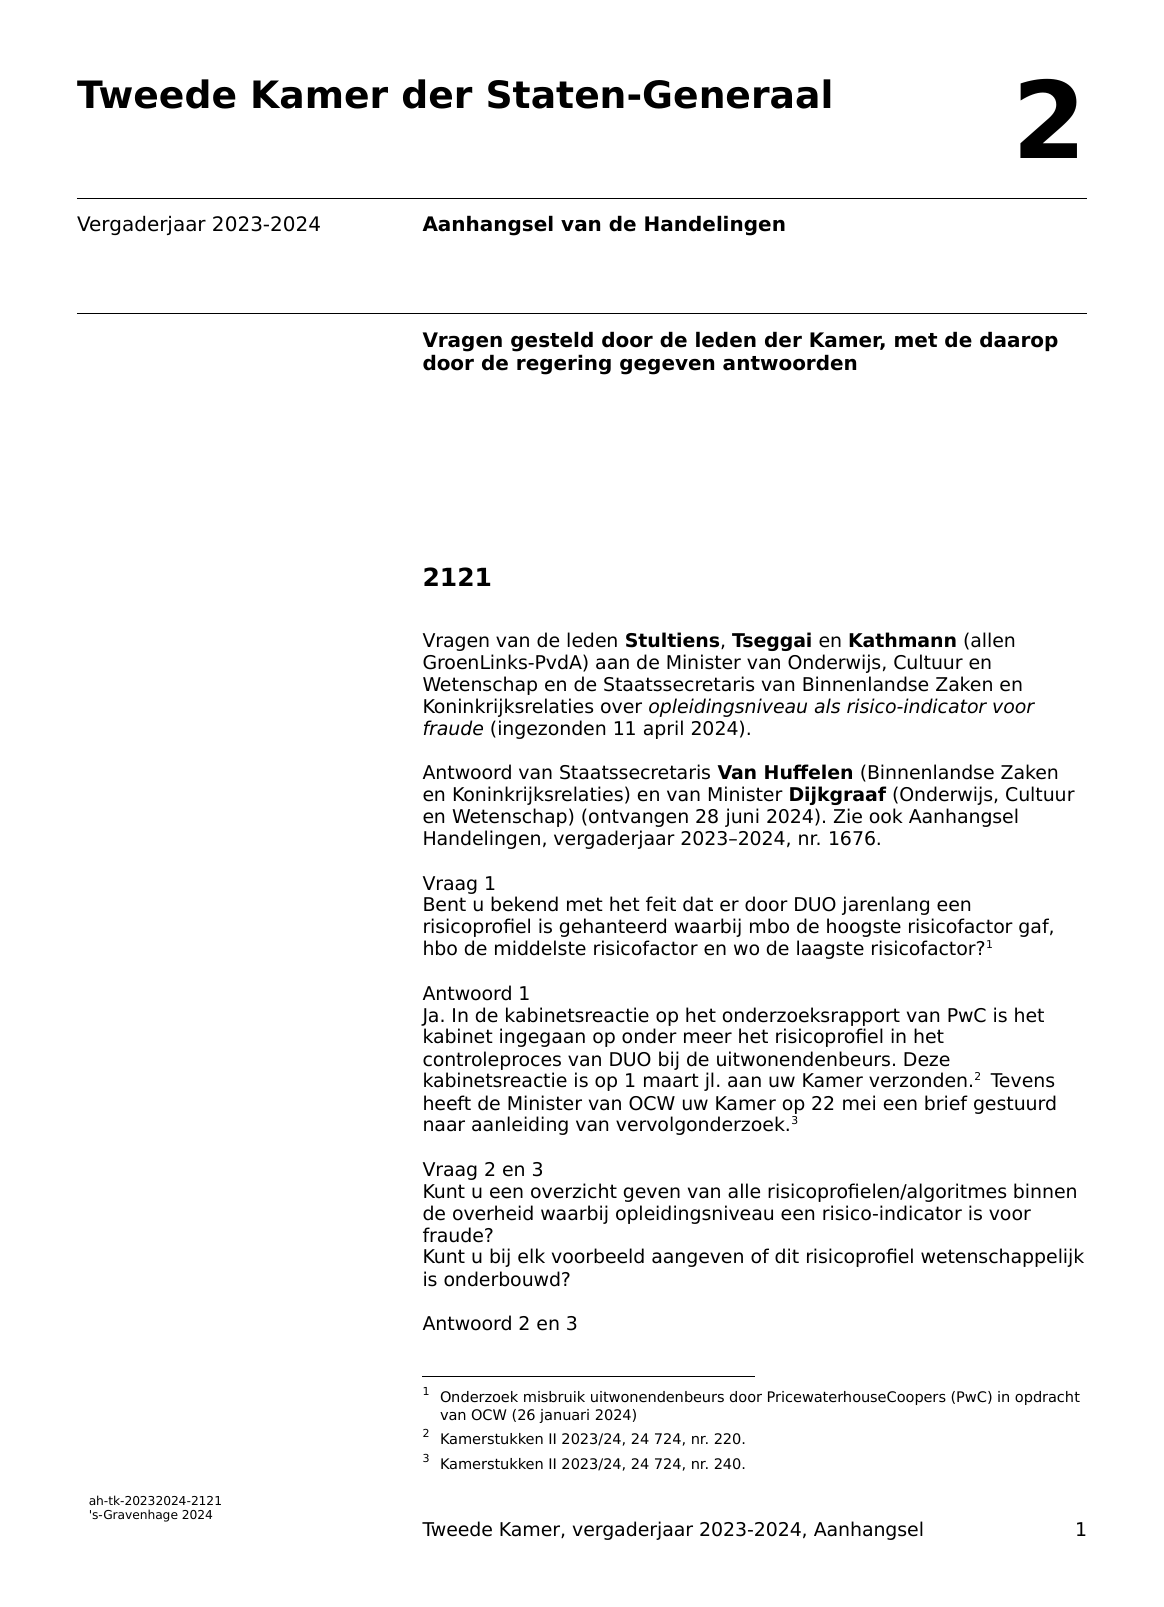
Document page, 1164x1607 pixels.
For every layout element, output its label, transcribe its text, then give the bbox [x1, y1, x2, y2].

text Vraag 1 [422, 872, 1087, 894]
text Antwoord 2 en 3 [422, 1313, 1087, 1334]
table_header 2 [886, 59, 1087, 198]
text Kamerstukken II 2023/24, 24 724, nr. 240. [422, 1452, 1087, 1474]
text 's-Gravenhage 2024 [88, 1508, 323, 1522]
text Vraag 2 en 3 [422, 1158, 1087, 1181]
text 2121 [422, 563, 1087, 592]
table_cell Vragen gesteld door de leden der Kamer, met de daarop door de regering gegeven antwoorden [422, 314, 1087, 375]
text Onderzoek misbruik uitwonendenbeurs door PricewaterhouseCoopers (PwC) in opdracht van OCW (26 januari 2024) [422, 1385, 1087, 1424]
text Vragen van de leden Stultiens, Tseggai en Kathmann (allen GroenLinks-PvdA) aan de Minister van Onderwijs, Cultuur en Wetenschap en de Staatssecretaris van Binnenlandse Zaken en Koninkrijksrelaties over opleidingsniveau als risico-indicator voor fraude (ingezonden 11 april 2024). [422, 630, 1087, 740]
text Antwoord 1 [422, 982, 1087, 1004]
table_cell [77, 314, 422, 375]
text Kunt u een overzicht geven van alle risicoprofielen/algoritmes binnen de overheid waarbij opleidingsniveau een risico-indicator is voor fraude? [422, 1181, 1087, 1246]
text Bent u bekend met het feit dat er door DUO jarenlang een risicoprofiel is gehanteerd waarbij mbo de hoogste risicofactor gaf, hbo de middelste risicofactor en wo de laagste risicofactor? [422, 894, 1087, 960]
text Antwoord van Staatssecretaris Van Huffelen (Binnenlandse Zaken en Koninkrijksrelaties) en van Minister Dijkgraaf (Onderwijs, Cultuur en Wetenschap) (ontvangen 28 juni 2024). Zie ook Aanhangsel Handelingen, vergaderjaar 2023–2024, nr. 1676. [422, 762, 1087, 850]
text ah-tk-20232024-2121 [88, 1494, 323, 1508]
table_cell Aanhangsel van de Handelingen [422, 199, 1087, 313]
text Kunt u bij elk voorbeeld aangeven of dit risicoprofiel wetenschappelijk is onderbouwd? [422, 1246, 1087, 1290]
text Kamerstukken II 2023/24, 24 724, nr. 220. [422, 1427, 1087, 1449]
table_header Tweede Kamer der Staten-Generaal [77, 59, 886, 198]
table_cell Vergaderjaar 2023-2024 [77, 199, 422, 313]
text Ja. In de kabinetsreactie op het onderzoeksrapport van PwC is het kabinet ingegaan op onder meer het risicoprofiel in het controleproces van DUO bij de uitwonendenbeurs. Deze kabinetsreactie is op 1 maart jl. aan uw Kamer verzonden. Tevens heeft de Minister van OCW uw Kamer op 22 mei een brief gestuurd naar aanleiding van vervolgonderzoek. [422, 1004, 1087, 1136]
